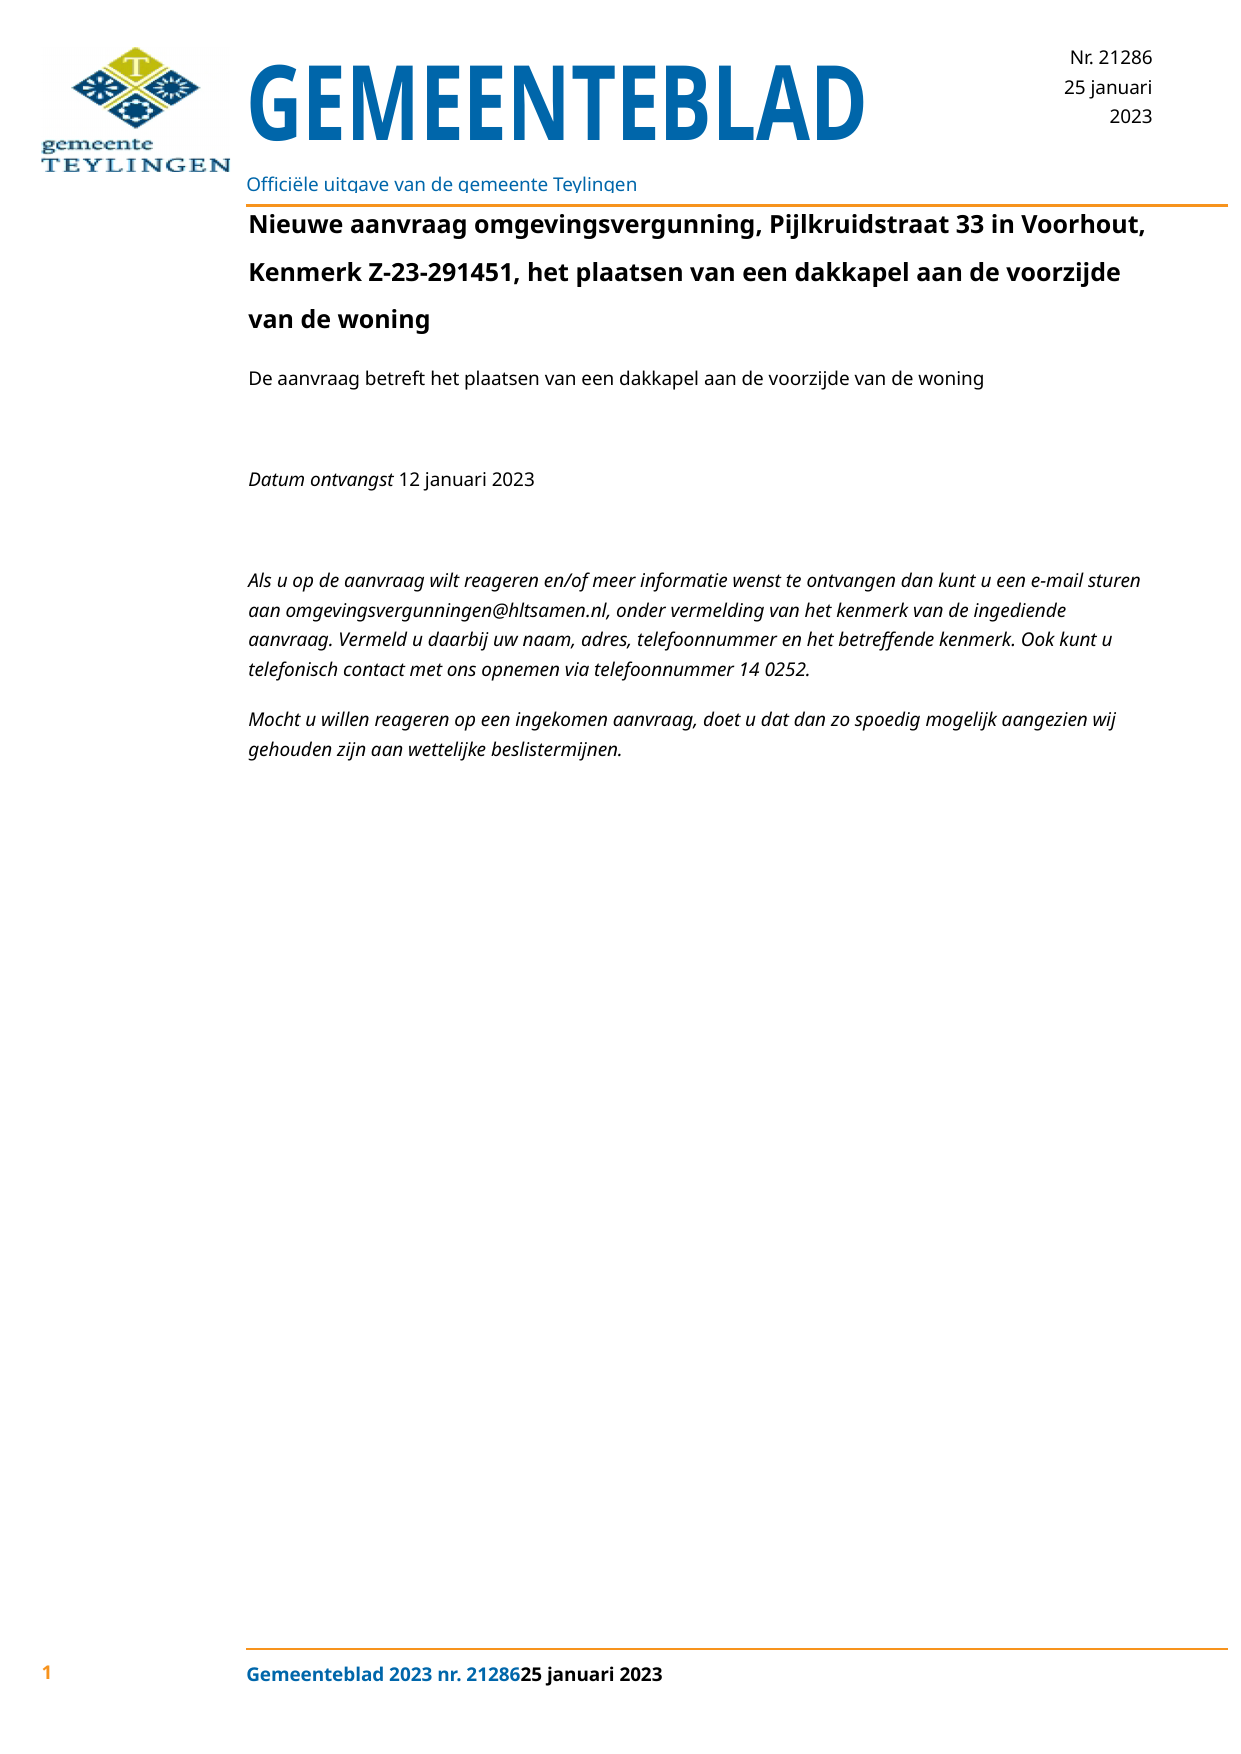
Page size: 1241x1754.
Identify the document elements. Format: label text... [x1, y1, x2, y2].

text Als u op de aanvraag wilt reageren en/of meer informatie wenst te ontvangen dan kunt u een e-mail sturen aan omgevingsvergunningen@hltsamen.nl, onder vermelding van het kenmerk van de ingediende aanvraag. Vermeld u daarbij uw naam, adres, telefoonnummer en het betreffende kenmerk. Ook kunt u telefonisch contact met ons opnemen via telefoonnummer 14 0252. [248, 567, 1152, 682]
text Nieuwe aanvraag omgevingsvergunning, Pijlkruidstraat 33 in Voorhout, Kenmerk Z-23-291451, het plaatsen van een dakkapel aan de voorzijde van de woning [248, 207, 1152, 336]
picture [41, 47, 231, 172]
text Datum ontvangst 12 januari 2023 [248, 466, 1152, 492]
text De aanvraag betreft het plaatsen van een dakkapel aan de voorzijde van de woning [248, 366, 1152, 391]
text Mocht u willen reageren op een ingekomen aanvraag, doet u dat dan zo spoedig mogelijk aangezien wij gehouden zijn aan wettelijke beslistermijnen. [248, 706, 1152, 762]
